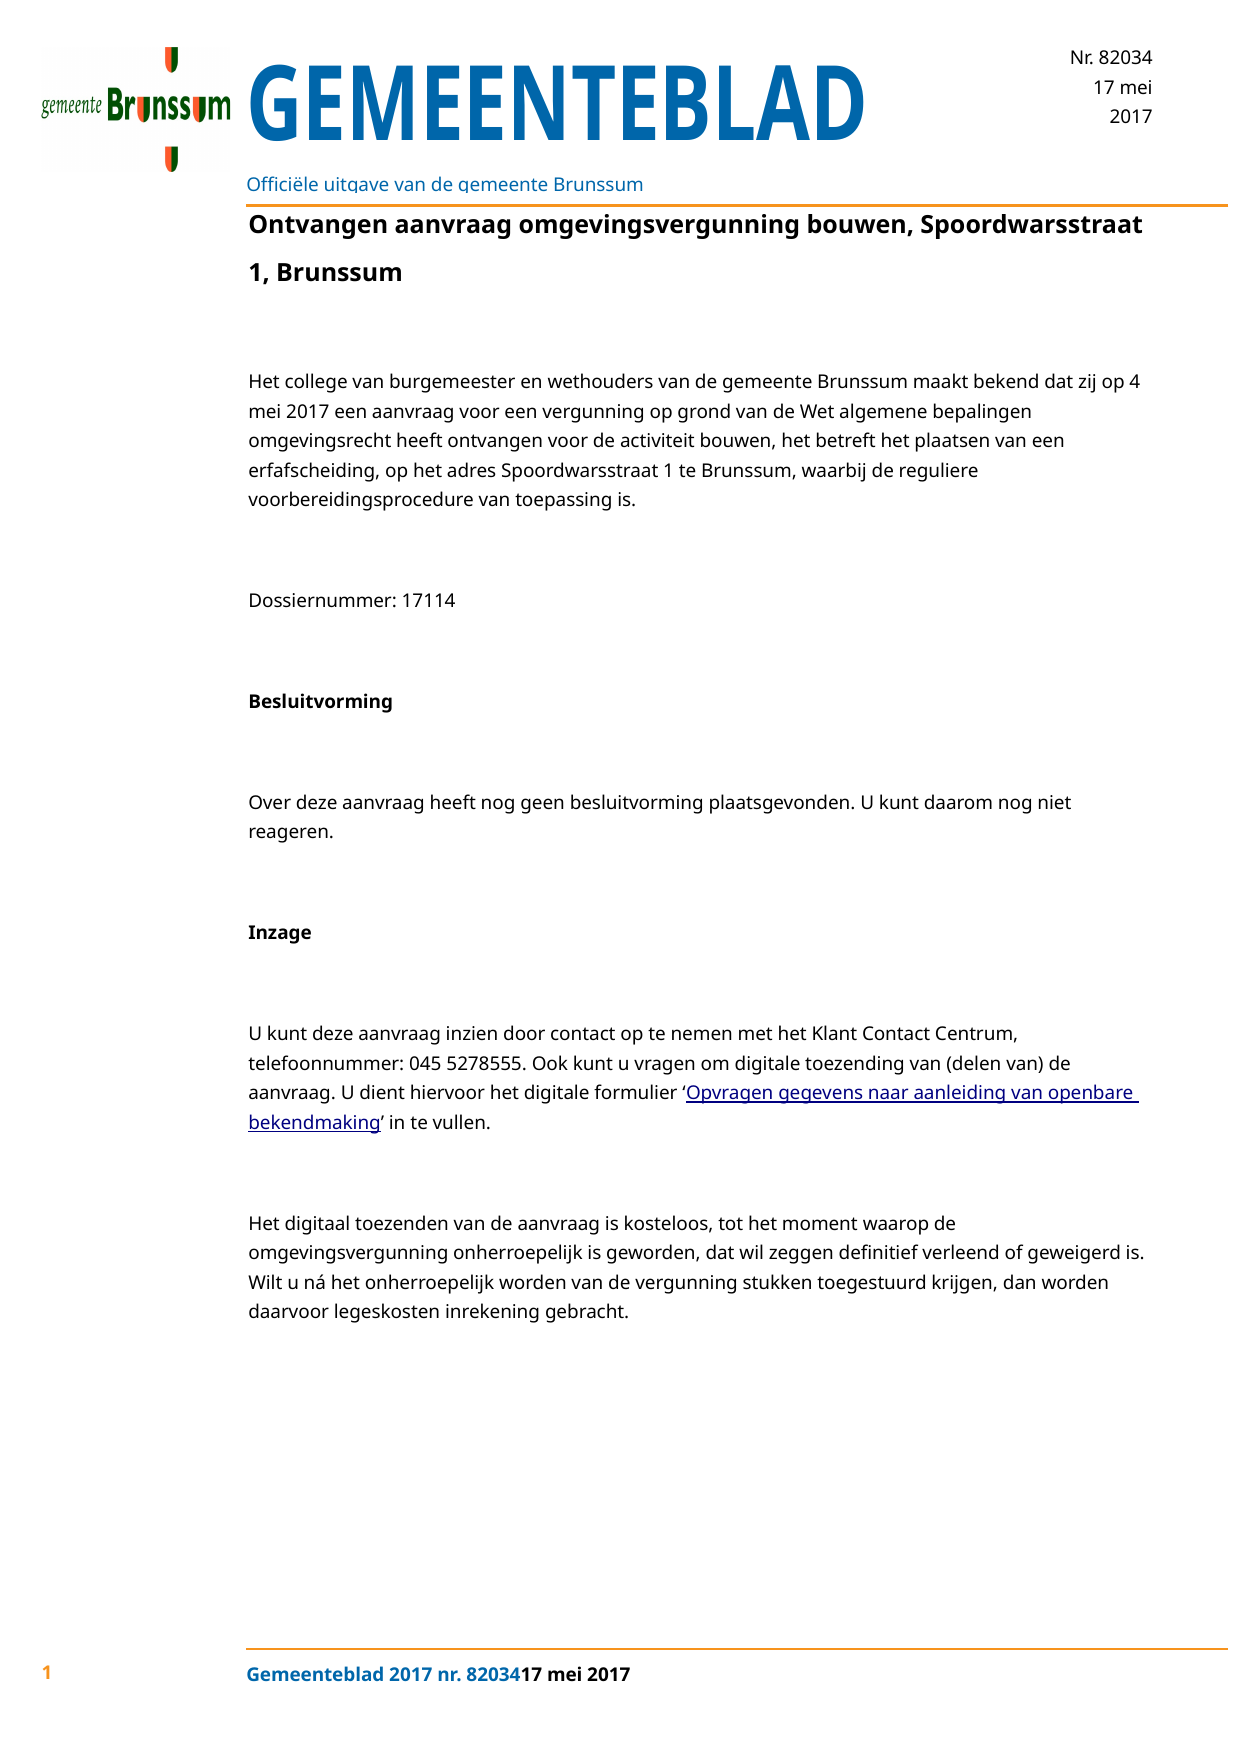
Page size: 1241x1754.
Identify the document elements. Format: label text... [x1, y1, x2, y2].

text Dossiernummer: 17114 [248, 587, 1152, 613]
text Over deze aanvraag heeft nog geen besluitvorming plaatsgevonden. U kunt daarom nog niet reageren. [248, 789, 1152, 844]
picture [41, 47, 231, 172]
text Inzage [248, 919, 1152, 945]
text Besluitvorming [248, 688, 1152, 714]
text U kunt deze aanvraag inzien door contact op te nemen met het Klant Contact Centrum, telefoonnummer: 045 5278555. Ook kunt u vragen om digitale toezending van (delen van) de aanvraag. U dient hiervoor het digitale formulier ‘Opvragen gegevens naar aanleiding van openbare bekendmaking’ in te vullen. [248, 1020, 1152, 1135]
text Het digitaal toezenden van de aanvraag is kosteloos, tot het moment waarop de omgevingsvergunning onherroepelijk is geworden, dat wil zeggen definitief verleend of geweigerd is. Wilt u ná het onherroepelijk worden van de vergunning stukken toegestuurd krijgen, dan worden daarvoor legeskosten inrekening gebracht. [248, 1210, 1152, 1324]
text Het college van burgemeester en wethouders van de gemeente Brunssum maakt bekend dat zij op 4 mei 2017 een aanvraag voor een vergunning op grond van de Wet algemene bepalingen omgevingsrecht heeft ontvangen voor de activiteit bouwen, het betreft het plaatsen van een erfafscheiding, op het adres Spoordwarsstraat 1 te Brunssum, waarbij de reguliere voorbereidingsprocedure van toepassing is. [248, 368, 1152, 512]
text Ontvangen aanvraag omgevingsvergunning bouwen, Spoordwarsstraat 1, Brunssum [248, 207, 1152, 288]
